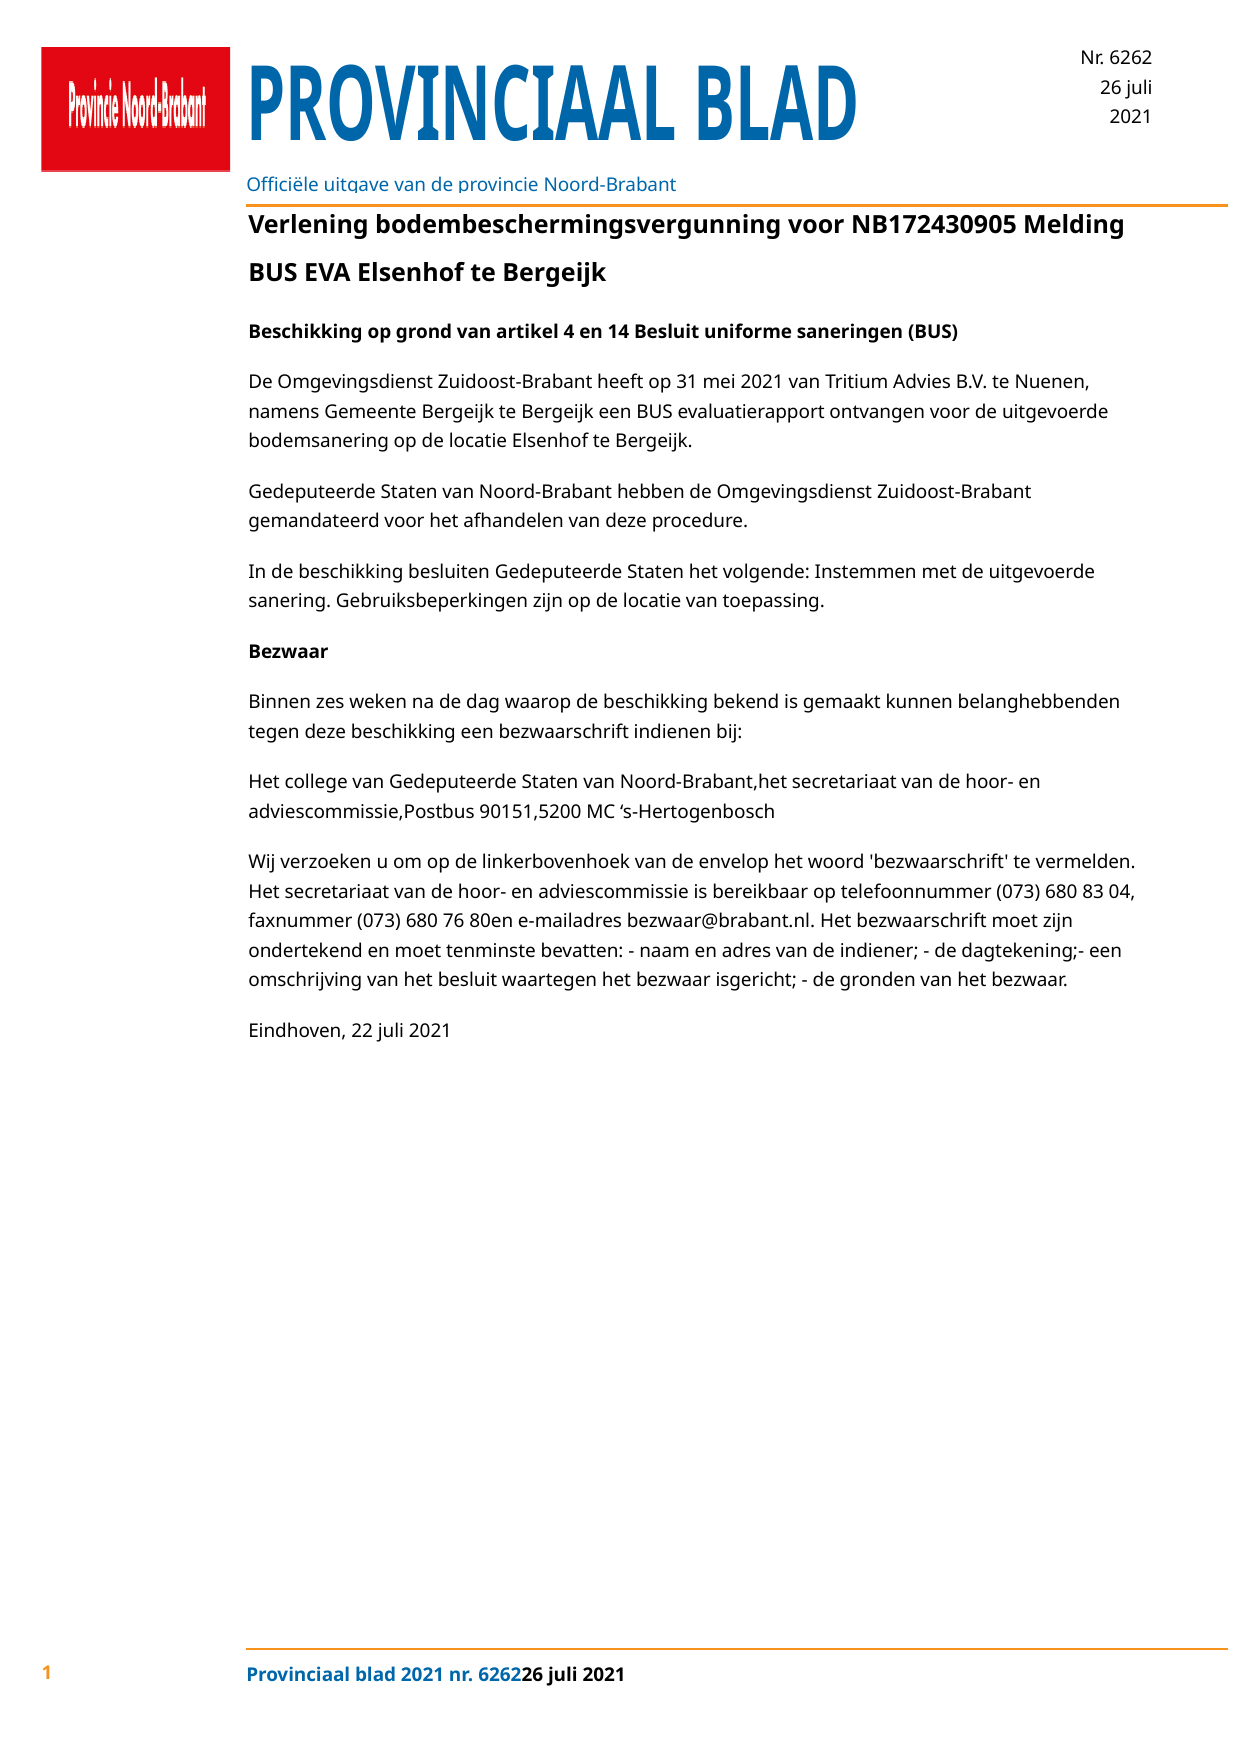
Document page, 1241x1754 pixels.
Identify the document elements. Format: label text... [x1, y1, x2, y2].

text Verlening bodembeschermingsvergunning voor NB172430905 Melding BUS EVA Elsenhof te Bergeijk [248, 207, 1152, 288]
picture [41, 47, 231, 172]
text De Omgevingsdienst Zuidoost-Brabant heeft op 31 mei 2021 van Tritium Advies B.V. te Nuenen, namens Gemeente Bergeijk te Bergeijk een BUS evaluatierapport ontvangen voor de uitgevoerde bodemsanering op de locatie Elsenhof te Bergeijk. [248, 368, 1152, 453]
text Wij verzoeken u om op de linkerbovenhoek van de envelop het woord 'bezwaarschrift' te vermelden. Het secretariaat van de hoor- en adviescommissie is bereikbaar op telefoonnummer (073) 680 83 04, faxnummer (073) 680 76 80en e-mailadres bezwaar@brabant.nl. Het bezwaarschrift moet zijn ondertekend en moet tenminste bevatten: - naam en adres van de indiener; - de dagtekening;- een omschrijving van het besluit waartegen het bezwaar isgericht; - de gronden van het bezwaar. [248, 848, 1152, 992]
text Binnen zes weken na de dag waarop de beschikking bekend is gemaakt kunnen belanghebbenden tegen deze beschikking een bezwaarschrift indienen bij: [248, 688, 1152, 744]
text Gedeputeerde Staten van Noord-Brabant hebben de Omgevingsdienst Zuidoost-Brabant gemandateerd voor het afhandelen van deze procedure. [248, 478, 1152, 533]
text In de beschikking besluiten Gedeputeerde Staten het volgende: Instemmen met de uitgevoerde sanering. Gebruiksbeperkingen zijn op de locatie van toepassing. [248, 558, 1152, 613]
text Het college van Gedeputeerde Staten van Noord-Brabant,het secretariaat van de hoor- en adviescommissie,Postbus 90151,5200 MC ‘s-Hertogenbosch [248, 768, 1152, 824]
text Eindhoven, 22 juli 2021 [248, 1017, 1152, 1043]
text Beschikking op grond van artikel 4 en 14 Besluit uniforme saneringen (BUS) [248, 318, 1152, 344]
text Bezwaar [248, 638, 1152, 664]
